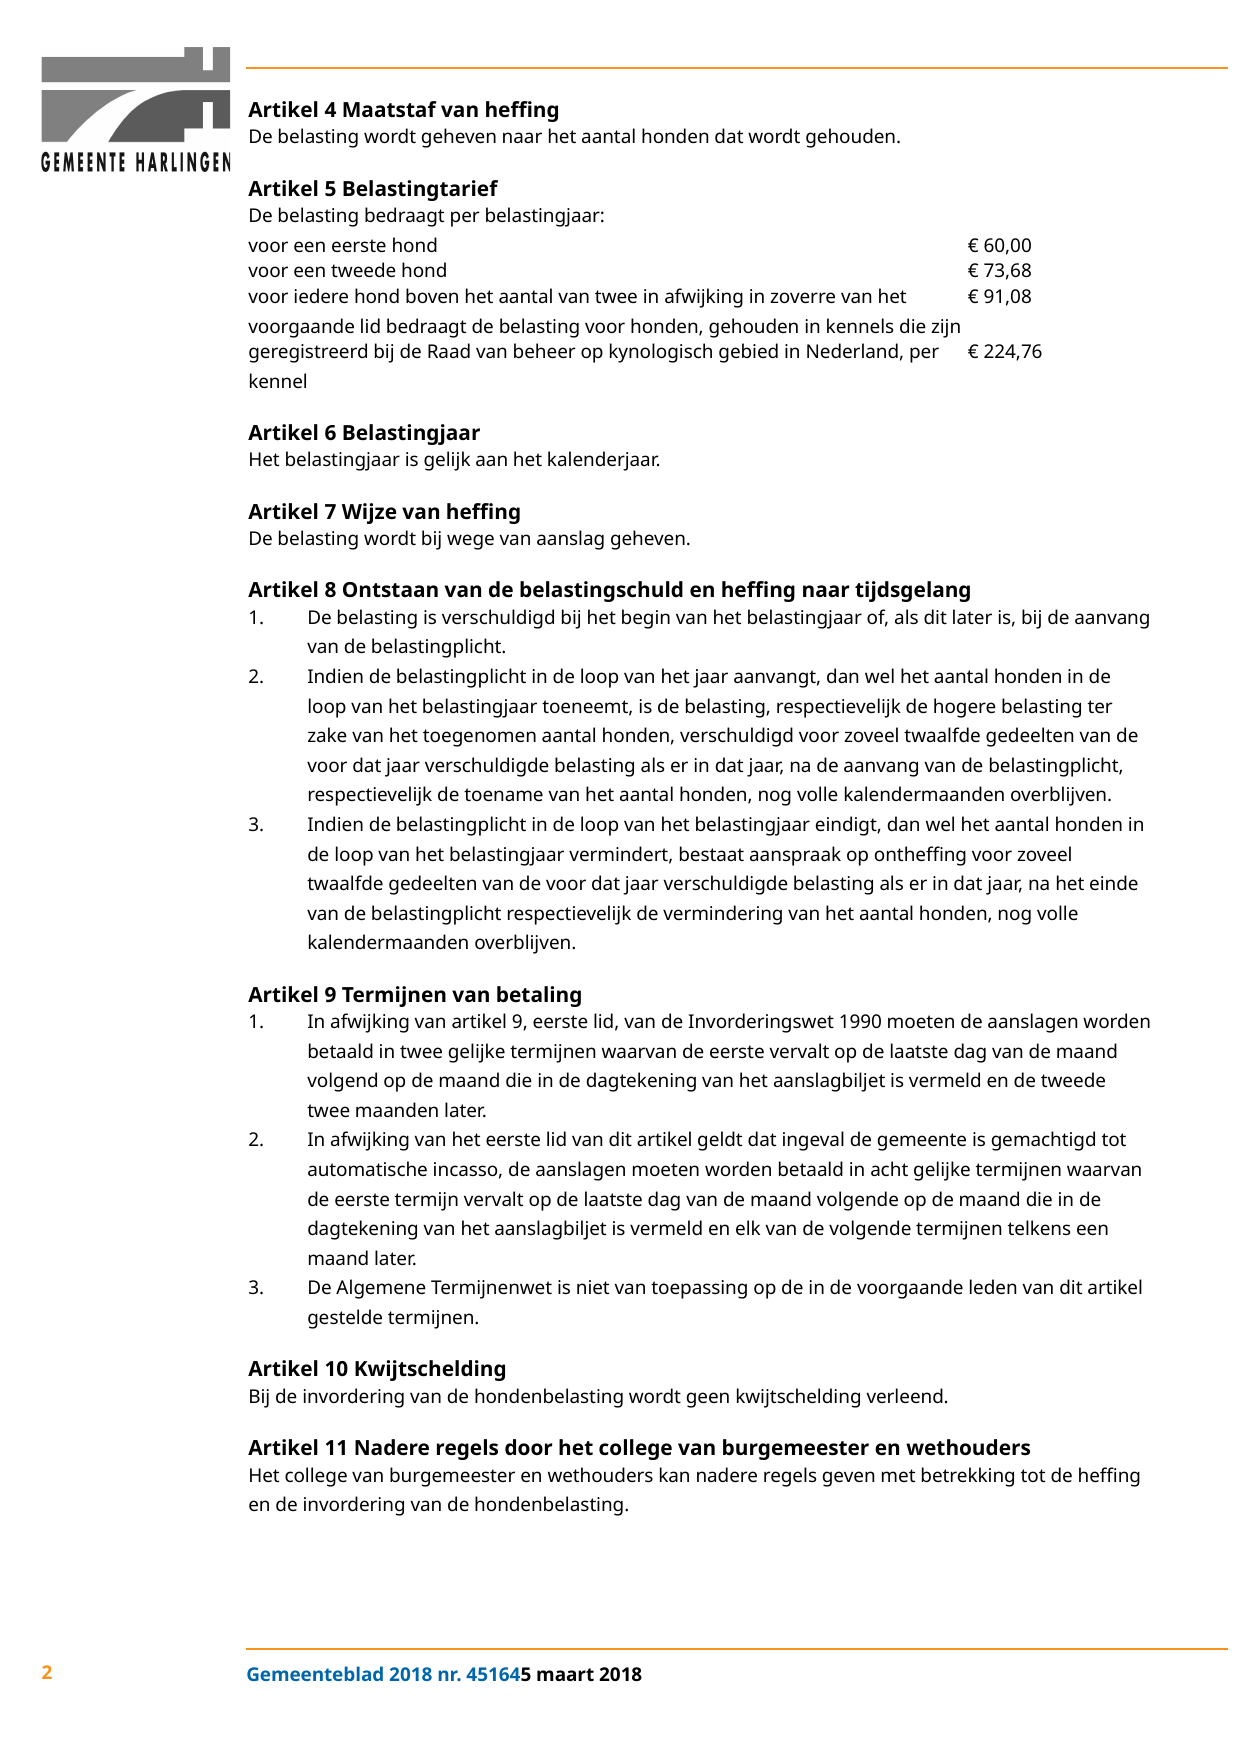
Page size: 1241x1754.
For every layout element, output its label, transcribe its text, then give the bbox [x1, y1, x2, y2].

text De belasting bedraagt per belastingjaar: [248, 202, 1152, 228]
text De belasting wordt geheven naar het aantal honden dat wordt gehouden. [248, 123, 1152, 149]
text Artikel 8 Ontstaan van de belastingschuld en heffing naar tijdsgelang [248, 576, 1152, 604]
text Het belastingjaar is gelijk aan het kalenderjaar. [248, 446, 1152, 472]
text Artikel 11 Nadere regels door het college van burgemeester en wethouders [248, 1433, 1152, 1462]
text Artikel 9 Termijnen van betaling [248, 980, 1152, 1008]
table_cell voor een tweede hond [248, 258, 968, 283]
text Artikel 7 Wijze van heffing [248, 497, 1152, 525]
list Indien de belastingplicht in de loop van het jaar aanvangt, dan wel het aantal honden in de loop van het belastingjaar toeneemt, is de belasting, respectievelijk de hogere belasting ter zake van het toegenomen aantal honden, verschuldigd voor zoveel twaalfde gedeelten van de voor dat jaar verschuldigde belasting als er in dat jaar, na de aanvang van de belastingplicht, respectievelijk de toename van het aantal honden, nog volle kalendermaanden overblijven. [248, 663, 1152, 807]
text Het college van burgemeester en wethouders kan nadere regels geven met betrekking tot de heffing en de invordering van de hondenbelasting. [248, 1462, 1152, 1517]
list Indien de belastingplicht in de loop van het belastingjaar eindigt, dan wel het aantal honden in de loop van het belastingjaar vermindert, bestaat aanspraak op ontheffing voor zoveel twaalfde gedeelten van de voor dat jaar verschuldigde belasting als er in dat jaar, na het einde van de belastingplicht respectievelijk de vermindering van het aantal honden, nog volle kalendermaanden overblijven. [248, 811, 1152, 955]
text Artikel 10 Kwijtschelding [248, 1354, 1152, 1383]
table_cell € 91,08 [968, 283, 1152, 338]
table_cell € 224,76 [968, 339, 1152, 394]
list De belasting is verschuldigd bij het begin van het belastingjaar of, als dit later is, bij de aanvang van de belastingplicht. [248, 604, 1152, 659]
text Artikel 4 Maatstaf van heffing [248, 95, 1152, 123]
list In afwijking van artikel 9, eerste lid, van de Invorderingswet 1990 moeten de aanslagen worden betaald in twee gelijke termijnen waarvan de eerste vervalt op de laatste dag van de maand volgend op de maand die in de dagtekening van het aanslagbiljet is vermeld en de tweede twee maanden later. [248, 1008, 1152, 1123]
text Bij de invordering van de hondenbelasting wordt geen kwijtschelding verleend. [248, 1383, 1152, 1409]
table_cell geregistreerd bij de Raad van beheer op kynologisch gebied in Nederland, per kennel [248, 339, 968, 394]
table_header voor een eerste hond [248, 232, 968, 257]
text Artikel 6 Belastingjaar [248, 418, 1152, 446]
table_cell voor iedere hond boven het aantal van twee in afwijking in zoverre van het voorgaande lid bedraagt de belasting voor honden, gehouden in kennels die zijn [248, 283, 968, 338]
text De belasting wordt bij wege van aanslag geheven. [248, 525, 1152, 551]
table_header € 60,00 [968, 232, 1152, 257]
picture [41, 47, 231, 172]
table_cell € 73,68 [968, 258, 1152, 283]
list In afwijking van het eerste lid van dit artikel geldt dat ingeval de gemeente is gemachtigd tot automatische incasso, de aanslagen moeten worden betaald in acht gelijke termijnen waarvan de eerste termijn vervalt op de laatste dag van de maand volgende op de maand die in de dagtekening van het aanslagbiljet is vermeld en elk van de volgende termijnen telkens een maand later. [248, 1127, 1152, 1271]
list De Algemene Termijnenwet is niet van toepassing op de in de voorgaande leden van dit artikel gestelde termijnen. [248, 1274, 1152, 1330]
text Artikel 5 Belastingtarief [248, 174, 1152, 202]
